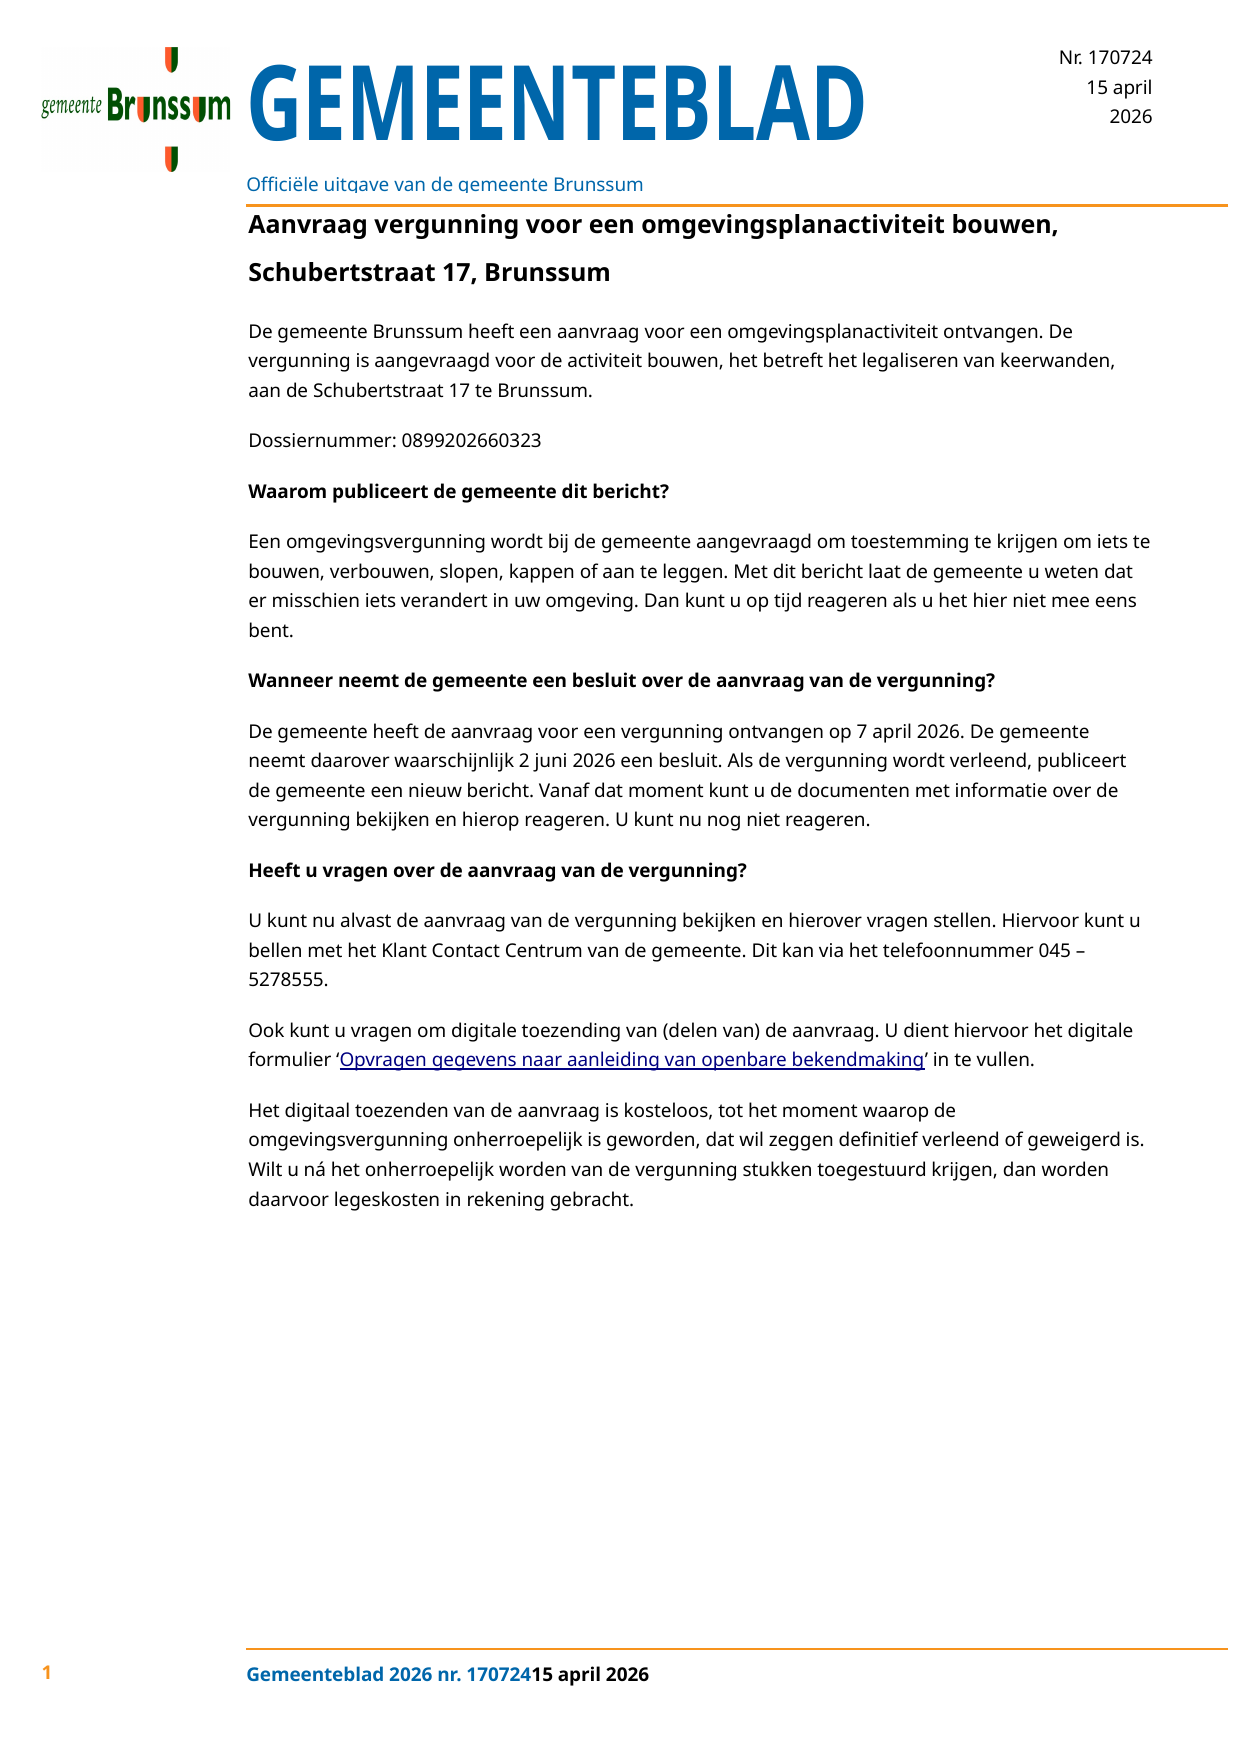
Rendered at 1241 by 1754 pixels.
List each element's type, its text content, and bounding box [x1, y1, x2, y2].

text Heeft u vragen over de aanvraag van de vergunning? [248, 857, 1152, 883]
text Een omgevingsvergunning wordt bij de gemeente aangevraagd om toestemming te krijgen om iets te bouwen, verbouwen, slopen, kappen of aan te leggen. Met dit bericht laat de gemeente u weten dat er misschien iets verandert in uw omgeving. Dan kunt u op tijd reageren als u het hier niet mee eens bent. [248, 528, 1152, 643]
picture [41, 47, 231, 172]
text Dossiernummer: 0899202660323 [248, 427, 1152, 453]
text Aanvraag vergunning voor een omgevingsplanactiviteit bouwen, Schubertstraat 17, Brunssum [248, 207, 1152, 288]
text Wanneer neemt de gemeente een besluit over de aanvraag van de vergunning? [248, 667, 1152, 693]
text Ook kunt u vragen om digitale toezending van (delen van) de aanvraag. U dient hiervoor het digitale formulier ‘Opvragen gegevens naar aanleiding van openbare bekendmaking’ in te vullen. [248, 1017, 1152, 1072]
text Het digitaal toezenden van de aanvraag is kosteloos, tot het moment waarop de omgevingsvergunning onherroepelijk is geworden, dat wil zeggen definitief verleend of geweigerd is. Wilt u ná het onherroepelijk worden van de vergunning stukken toegestuurd krijgen, dan worden daarvoor legeskosten in rekening gebracht. [248, 1097, 1152, 1212]
text De gemeente Brunssum heeft een aanvraag voor een omgevingsplanactiviteit ontvangen. De vergunning is aangevraagd voor de activiteit bouwen, het betreft het legaliseren van keerwanden, aan de Schubertstraat 17 te Brunssum. [248, 318, 1152, 403]
text Waarom publiceert de gemeente dit bericht? [248, 478, 1152, 504]
text De gemeente heeft de aanvraag voor een vergunning ontvangen op 7 april 2026. De gemeente neemt daarover waarschijnlijk 2 juni 2026 een besluit. Als de vergunning wordt verleend, publiceert de gemeente een nieuw bericht. Vanaf dat moment kunt u de documenten met informatie over de vergunning bekijken en hierop reageren. U kunt nu nog niet reageren. [248, 718, 1152, 832]
text U kunt nu alvast de aanvraag van de vergunning bekijken en hierover vragen stellen. Hiervoor kunt u bellen met het Klant Contact Centrum van de gemeente. Dit kan via het telefoonnummer 045 – 5278555. [248, 907, 1152, 992]
